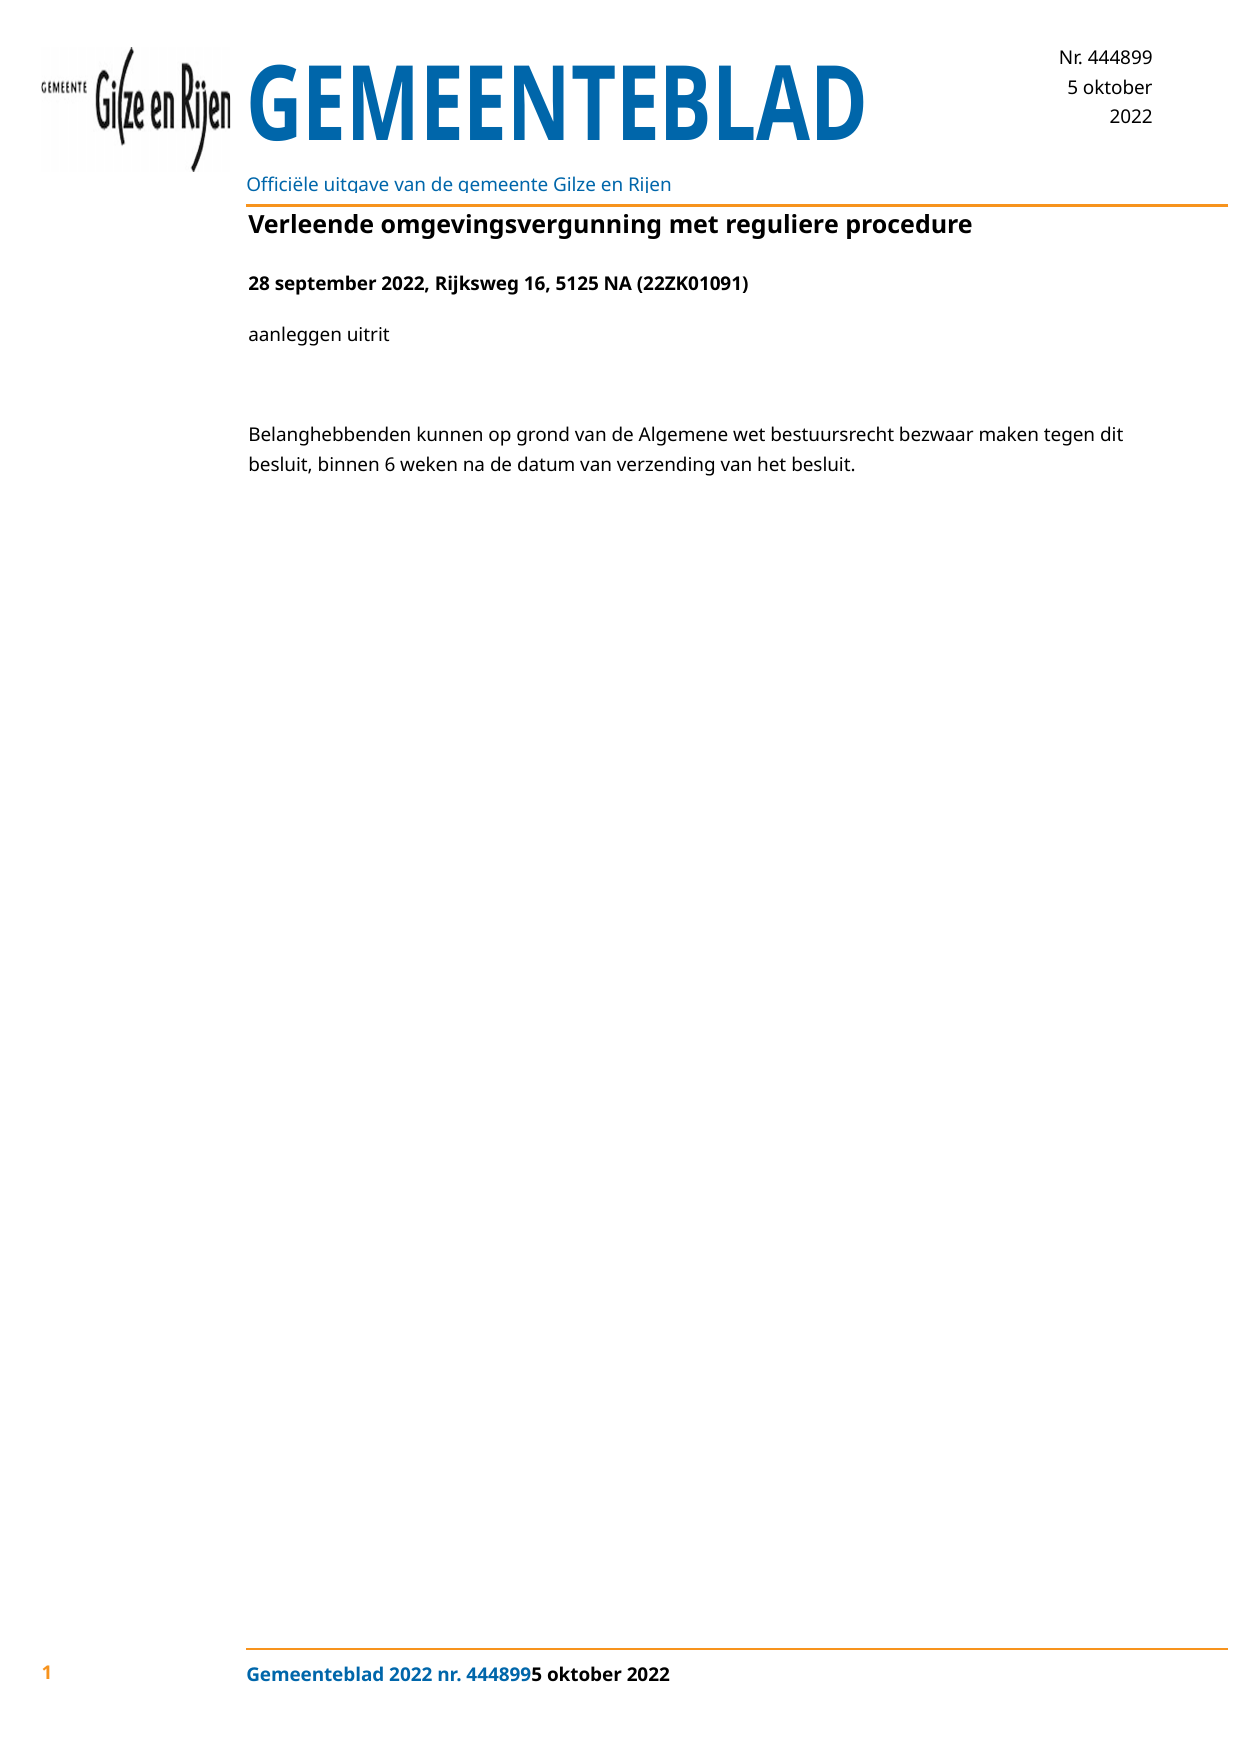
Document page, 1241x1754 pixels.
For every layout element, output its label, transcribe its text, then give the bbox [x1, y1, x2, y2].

picture [41, 47, 231, 172]
text aanleggen uitrit [248, 321, 1152, 346]
text Belanghebbenden kunnen op grond van de Algemene wet bestuursrecht bezwaar maken tegen dit besluit, binnen 6 weken na de datum van verzending van het besluit. [248, 422, 1152, 477]
text Verleende omgevingsvergunning met reguliere procedure [248, 207, 1152, 241]
text 28 september 2022, Rijksweg 16, 5125 NA (22ZK01091) [248, 270, 1152, 296]
